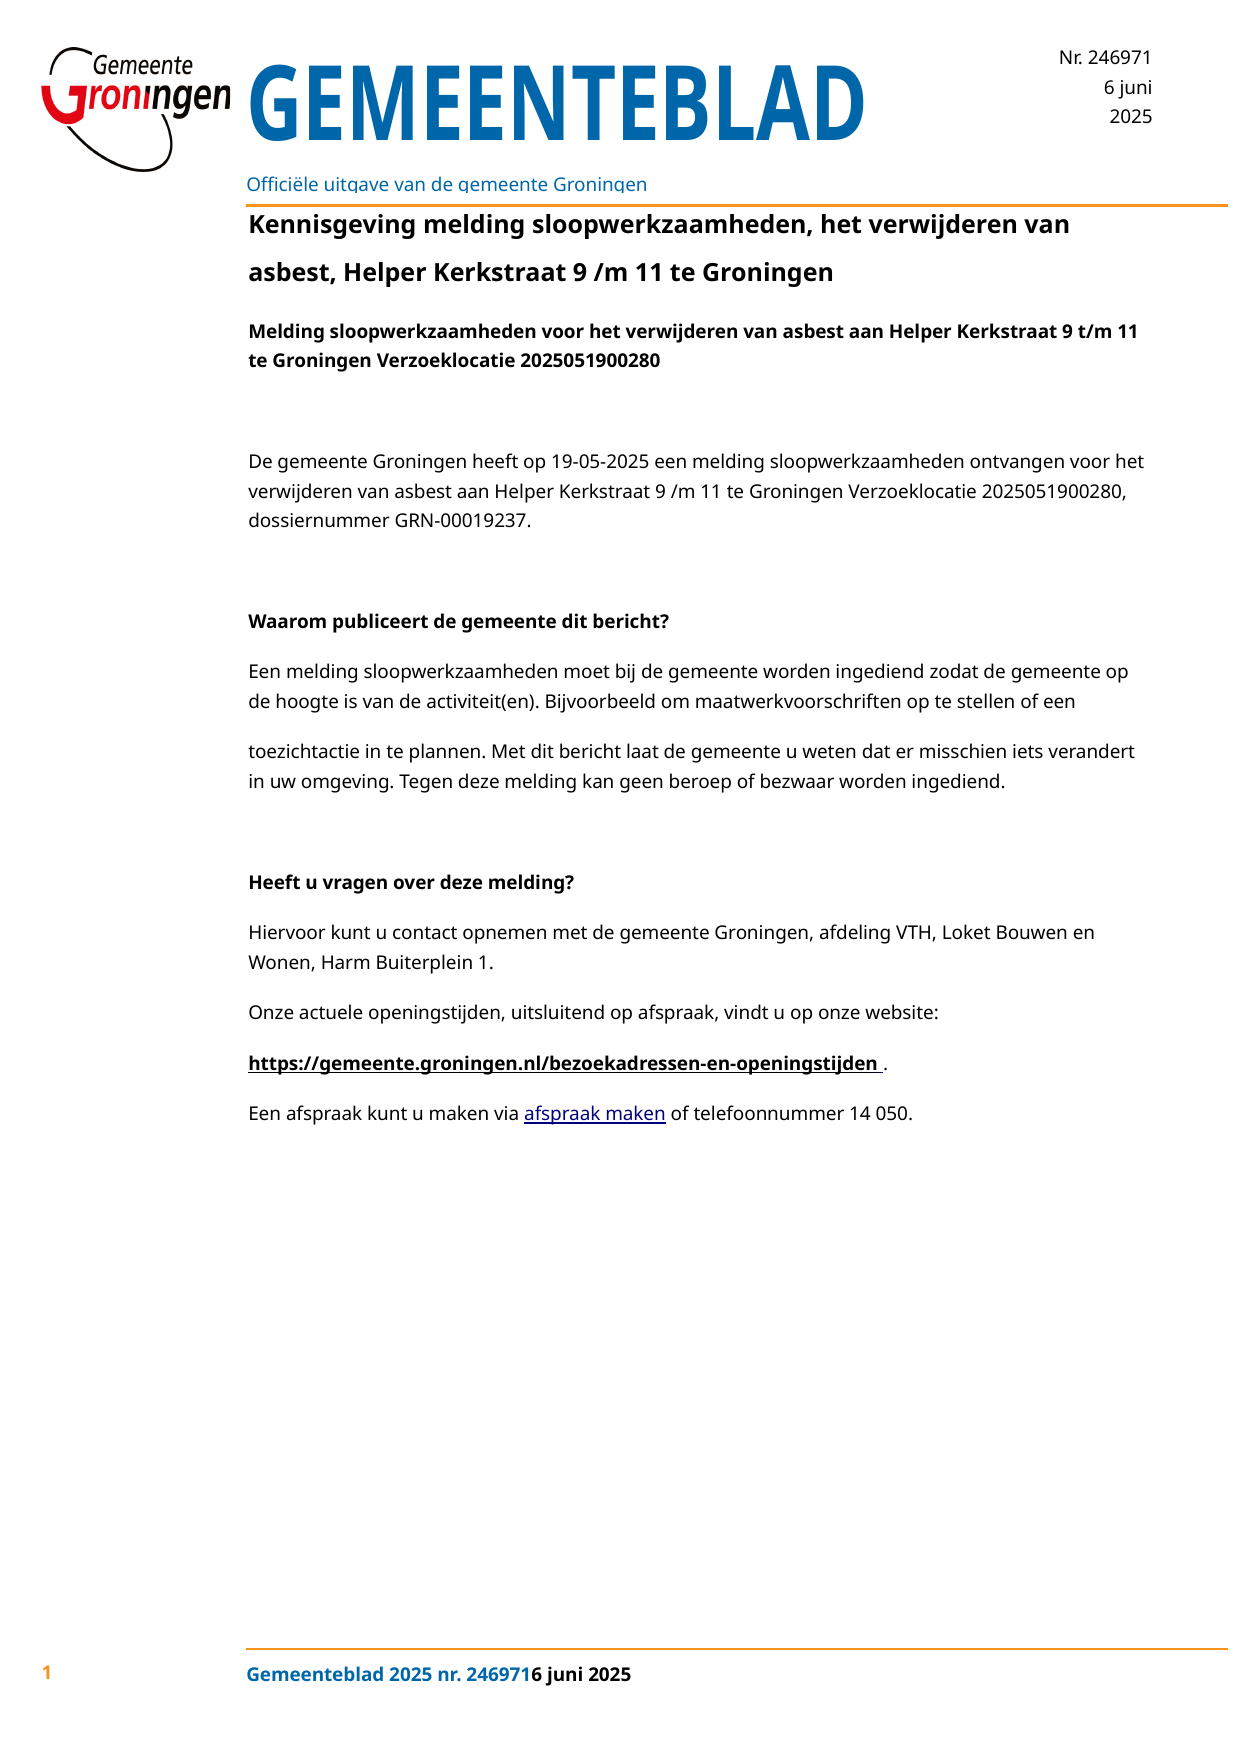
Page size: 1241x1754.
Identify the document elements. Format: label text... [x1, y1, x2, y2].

text Heeft u vragen over deze melding? [248, 869, 1152, 895]
text Waarom publiceert de gemeente dit bericht? [248, 608, 1152, 634]
picture [41, 47, 231, 172]
text Hiervoor kunt u contact opnemen met de gemeente Groningen, afdeling VTH, Loket Bouwen en Wonen, Harm Buiterplein 1. [248, 919, 1152, 975]
text De gemeente Groningen heeft op 19-05-2025 een melding sloopwerkzaamheden ontvangen voor het verwijderen van asbest aan Helper Kerkstraat 9 /m 11 te Groningen Verzoeklocatie 2025051900280, dossiernummer GRN-00019237. [248, 448, 1152, 533]
text https://gemeente.groningen.nl/bezoekadressen-en-openingstijden . [248, 1050, 1152, 1076]
text Onze actuele openingstijden, uitsluitend op afspraak, vindt u op onze website: [248, 999, 1152, 1025]
text Melding sloopwerkzaamheden voor het verwijderen van asbest aan Helper Kerkstraat 9 t/m 11 te Groningen Verzoeklocatie 2025051900280 [248, 318, 1152, 373]
text Kennisgeving melding sloopwerkzaamheden, het verwijderen van asbest, Helper Kerkstraat 9 /m 11 te Groningen [248, 207, 1152, 288]
text Een afspraak kunt u maken via afspraak maken of telefoonnummer 14 050. [248, 1100, 1152, 1126]
text Een melding sloopwerkzaamheden moet bij de gemeente worden ingediend zodat de gemeente op de hoogte is van de activiteit(en). Bijvoorbeeld om maatwerkvoorschriften op te stellen of een [248, 659, 1152, 714]
text toezichtactie in te plannen. Met dit bericht laat de gemeente u weten dat er misschien iets verandert in uw omgeving. Tegen deze melding kan geen beroep of bezwaar worden ingediend. [248, 739, 1152, 794]
